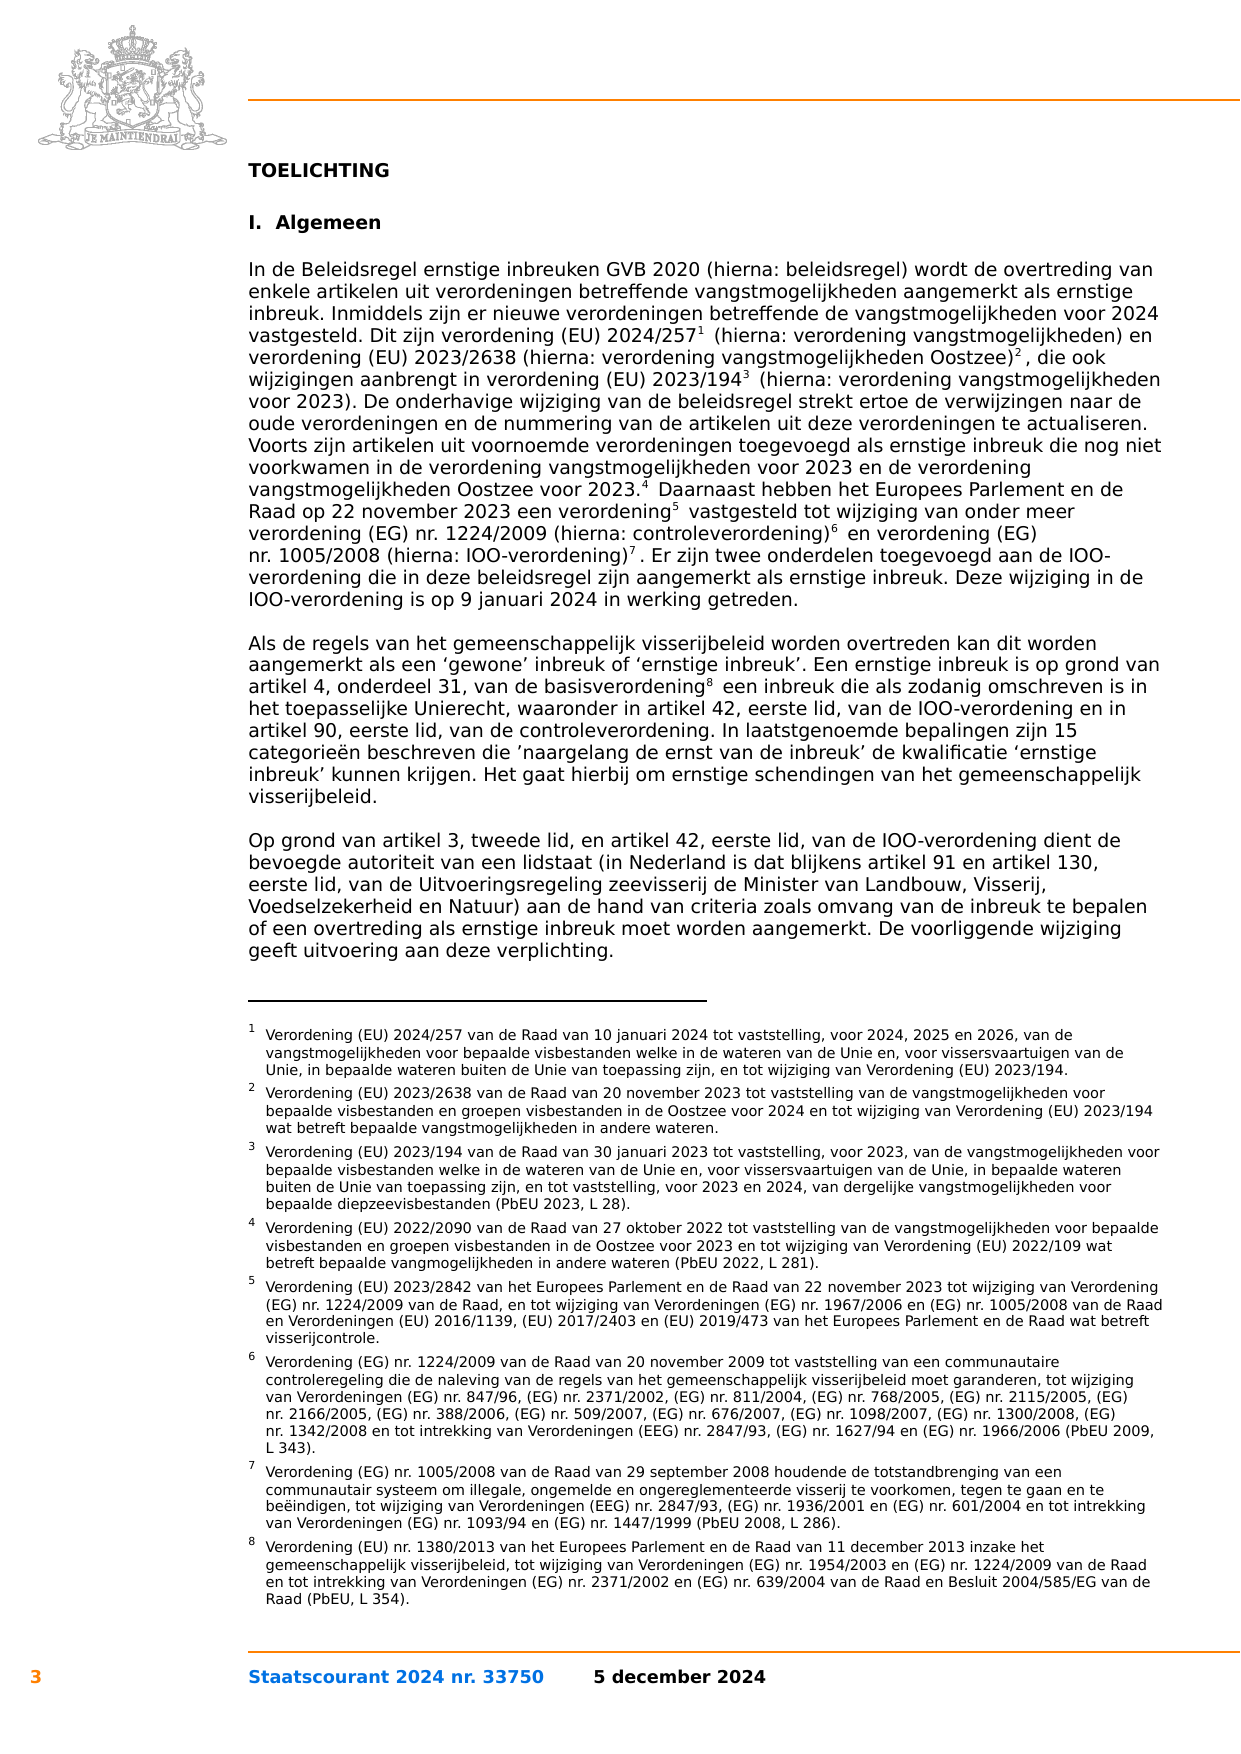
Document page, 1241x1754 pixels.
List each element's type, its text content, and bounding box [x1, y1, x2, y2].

text Verordening (EU) 2023/2842 van het Europees Parlement en de Raad van 22 november 2023 tot wijziging van Verordening (EG) nr. 1224/2009 van de Raad, en tot wijziging van Verordeningen (EG) nr. 1967/2006 en (EG) nr. 1005/2008 van de Raad en Verordeningen (EU) 2016/1139, (EU) 2017/2403 en (EU) 2019/473 van het Europees Parlement en de Raad wat betreft visserijcontrole. [248, 1274, 1163, 1347]
picture [38, 25, 227, 150]
subtitle TOELICHTING [248, 160, 1163, 182]
text Verordening (EU) 2023/194 van de Raad van 30 januari 2023 tot vaststelling, voor 2023, van de vangstmogelijkheden voor bepaalde visbestanden welke in de wateren van de Unie en, voor vissersvaartuigen van de Unie, in bepaalde wateren buiten de Unie van toepassing zijn, en tot vaststelling, voor 2023 en 2024, van dergelijke vangstmogelijkheden voor bepaalde diepzeevisbestanden (PbEU 2023, L 28). [248, 1140, 1163, 1213]
text Als de regels van het gemeenschappelijk visserijbeleid worden overtreden kan dit worden aangemerkt als een ‘gewone’ inbreuk of ‘ernstige inbreuk’. Een ernstige inbreuk is op grond van artikel 4, onderdeel 31, van de basisverordening een inbreuk die als zodanig omschreven is in het toepasselijke Unierecht, waaronder in artikel 42, eerste lid, van de IOO-verordening en in artikel 90, eerste lid, van de controleverordening. In laatstgenoemde bepalingen zijn 15 categorieën beschreven die ’naargelang de ernst van de inbreuk’ de kwalificatie ‘ernstige inbreuk’ kunnen krijgen. Het gaat hierbij om ernstige schendingen van het gemeenschappelijk visserijbeleid. [248, 632, 1163, 808]
text Verordening (EU) 2023/2638 van de Raad van 20 november 2023 tot vaststelling van de vangstmogelijkheden voor bepaalde visbestanden en groepen visbestanden in de Oostzee voor 2024 en tot wijziging van Verordening (EU) 2023/194 wat betreft bepaalde vangstmogelijkheden in andere wateren. [248, 1081, 1163, 1137]
text Op grond van artikel 3, tweede lid, en artikel 42, eerste lid, van de IOO-verordening dient de bevoegde autoriteit van een lidstaat (in Nederland is dat blijkens artikel 91 en artikel 130, eerste lid, van de Uitvoeringsregeling zeevisserij de Minister van Landbouw, Visserij, Voedselzekerheid en Natuur) aan de hand van criteria zoals omvang van de inbreuk te bepalen of een overtreding als ernstige inbreuk moet worden aangemerkt. De voorliggende wijziging geeft uitvoering aan deze verplichting. [248, 830, 1163, 962]
text Verordening (EU) nr. 1380/2013 van het Europees Parlement en de Raad van 11 december 2013 inzake het gemeenschappelijk visserijbeleid, tot wijziging van Verordeningen (EG) nr. 1954/2003 en (EG) nr. 1224/2009 van de Raad en tot intrekking van Verordeningen (EG) nr. 2371/2002 en (EG) nr. 639/2004 van de Raad en Besluit 2004/585/EG van de Raad (PbEU, L 354). [248, 1535, 1163, 1608]
text Verordening (EU) 2024/257 van de Raad van 10 januari 2024 tot vaststelling, voor 2024, 2025 en 2026, van de vangstmogelijkheden voor bepaalde visbestanden welke in de wateren van de Unie en, voor vissersvaartuigen van de Unie, in bepaalde wateren buiten de Unie van toepassing zijn, en tot wijziging van Verordening (EU) 2023/194. [248, 1023, 1163, 1078]
subtitle I. Algemeen [248, 212, 1163, 234]
text Verordening (EG) nr. 1224/2009 van de Raad van 20 november 2009 tot vaststelling van een communautaire controleregeling die de naleving van de regels van het gemeenschappelijk visserijbeleid moet garanderen, tot wijziging van Verordeningen (EG) nr. 847/96, (EG) nr. 2371/2002, (EG) nr. 811/2004, (EG) nr. 768/2005, (EG) nr. 2115/2005, (EG) nr. 2166/2005, (EG) nr. 388/2006, (EG) nr. 509/2007, (EG) nr. 676/2007, (EG) nr. 1098/2007, (EG) nr. 1300/2008, (EG) nr. 1342/2008 en tot intrekking van Verordeningen (EEG) nr. 2847/93, (EG) nr. 1627/94 en (EG) nr. 1966/2006 (PbEU 2009, L 343). [248, 1350, 1163, 1457]
text In de Beleidsregel ernstige inbreuken GVB 2020 (hierna: beleidsregel) wordt de overtreding van enkele artikelen uit verordeningen betreffende vangstmogelijkheden aangemerkt als ernstige inbreuk. Inmiddels zijn er nieuwe verordeningen betreffende de vangstmogelijkheden voor 2024 vastgesteld. Dit zijn verordening (EU) 2024/257 (hierna: verordening vangstmogelijkheden) en verordening (EU) 2023/2638 (hierna: verordening vangstmogelijkheden Oostzee), die ook wijzigingen aanbrengt in verordening (EU) 2023/194 (hierna: verordening vangstmogelijkheden voor 2023). De onderhavige wijziging van de beleidsregel strekt ertoe de verwijzingen naar de oude verordeningen en de nummering van de artikelen uit deze verordeningen te actualiseren. Voorts zijn artikelen uit voornoemde verordeningen toegevoegd als ernstige inbreuk die nog niet voorkwamen in de verordening vangstmogelijkheden voor 2023 en de verordening vangstmogelijkheden Oostzee voor 2023. Daarnaast hebben het Europees Parlement en de Raad op 22 november 2023 een verordening vastgesteld tot wijziging van onder meer verordening (EG) nr. 1224/2009 (hierna: controleverordening) en verordening (EG) nr. 1005/2008 (hierna: IOO-verordening). Er zijn twee onderdelen toegevoegd aan de IOO-verordening die in deze beleidsregel zijn aangemerkt als ernstige inbreuk. Deze wijziging in de IOO-verordening is op 9 januari 2024 in werking getreden. [248, 259, 1163, 611]
text Verordening (EG) nr. 1005/2008 van de Raad van 29 september 2008 houdende de totstandbrenging van een communautair systeem om illegale, ongemelde en ongereglementeerde visserij te voorkomen, tegen te gaan en te beëindigen, tot wijziging van Verordeningen (EEG) nr. 2847/93, (EG) nr. 1936/2001 en (EG) nr. 601/2004 en tot intrekking van Verordeningen (EG) nr. 1093/94 en (EG) nr. 1447/1999 (PbEU 2008, L 286). [248, 1459, 1163, 1532]
text Verordening (EU) 2022/2090 van de Raad van 27 oktober 2022 tot vaststelling van de vangstmogelijkheden voor bepaalde visbestanden en groepen visbestanden in de Oostzee voor 2023 en tot wijziging van Verordening (EU) 2022/109 wat betreft bepaalde vangmogelijkheden in andere wateren (PbEU 2022, L 281). [248, 1216, 1163, 1272]
